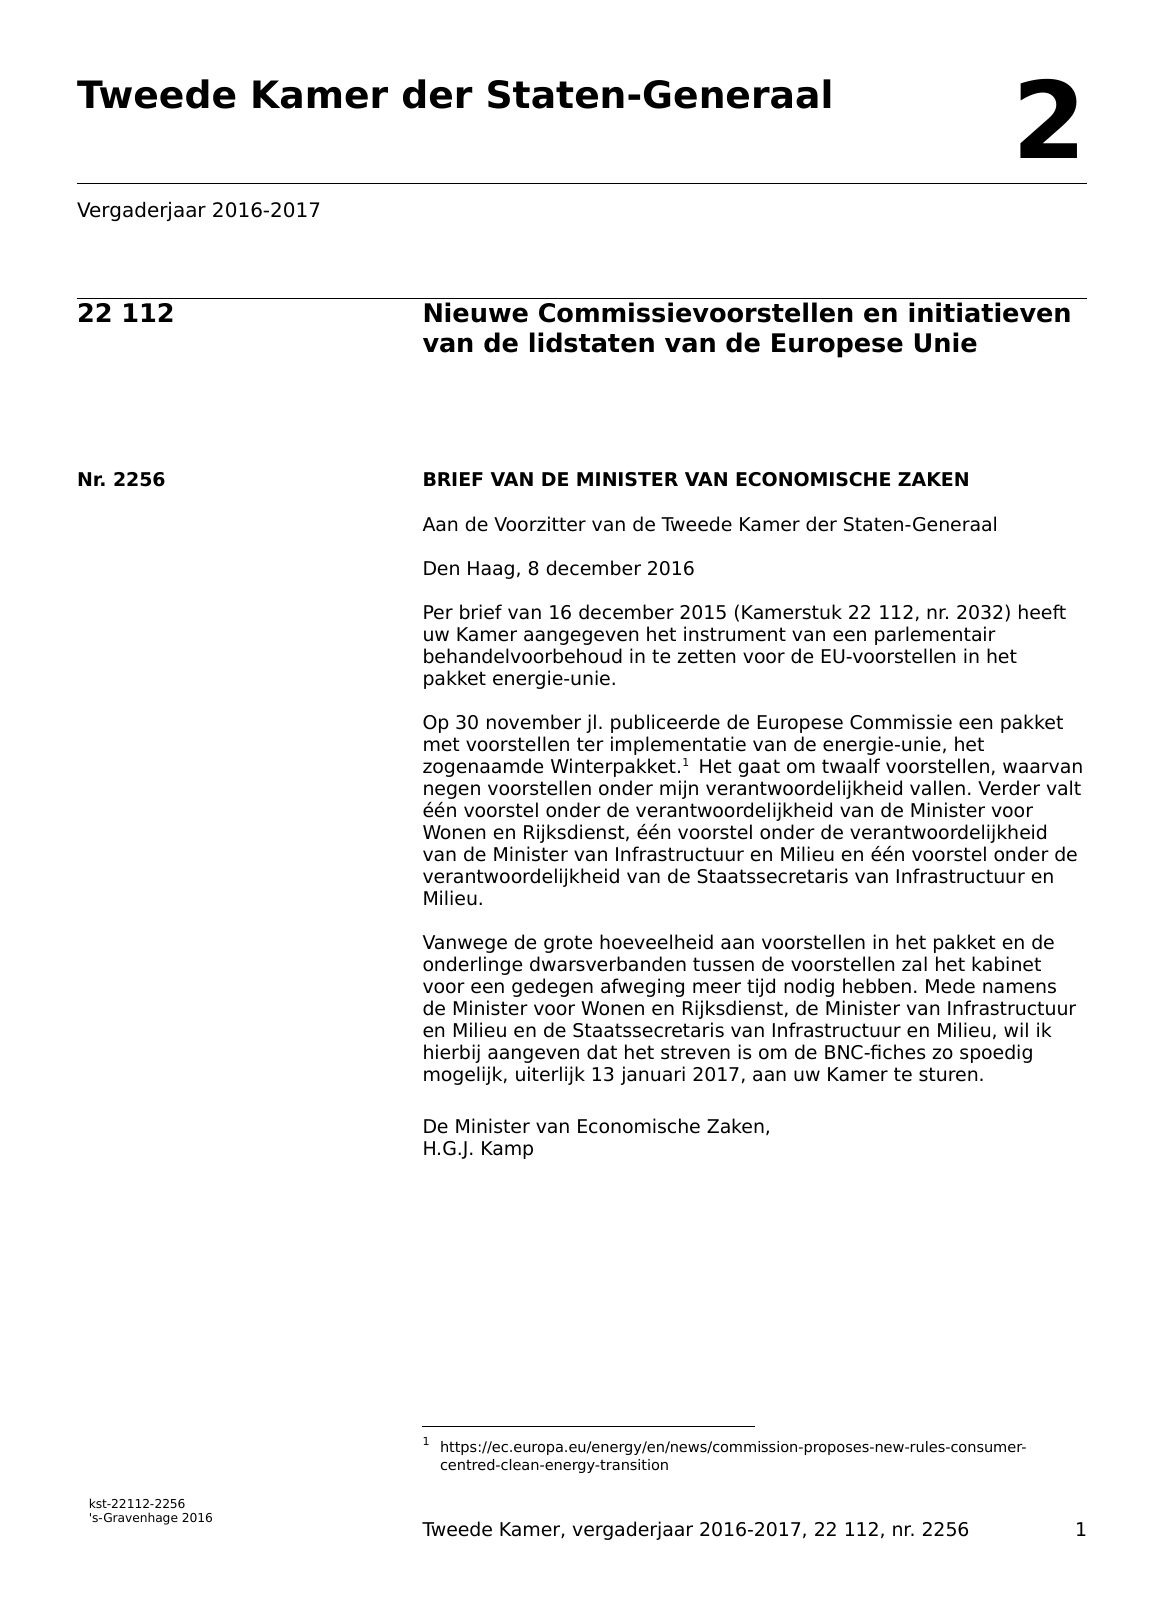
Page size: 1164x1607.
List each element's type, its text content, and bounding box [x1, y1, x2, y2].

table_cell Vergaderjaar 2016-2017 [77, 184, 1087, 298]
table_header Tweede Kamer der Staten-Generaal [77, 59, 886, 183]
text Op 30 november jl. publiceerde de Europese Commissie een pakket met voorstellen ter implementatie van de energie-unie, het zogenaamde Winterpakket. Het gaat om twaalf voorstellen, waarvan negen voorstellen onder mijn verantwoordelijkheid vallen. Verder valt één voorstel onder de verantwoordelijkheid van de Minister voor Wonen en Rijksdienst, één voorstel onder de verantwoordelijkheid van de Minister van Infrastructuur en Milieu en één voorstel onder de verantwoordelijkheid van de Staatssecretaris van Infrastructuur en Milieu. [422, 712, 1087, 910]
text kst-22112-2256 [88, 1497, 323, 1511]
text Aan de Voorzitter van de Tweede Kamer der Staten-Generaal [422, 513, 1087, 536]
text De Minister van Economische Zaken, H.G.J. Kamp [422, 1116, 1087, 1160]
text Den Haag, 8 december 2016 [422, 558, 1087, 580]
table_header 2 [886, 59, 1087, 183]
subtitle Nr. 2256 BRIEF VAN DE MINISTER VAN ECONOMISCHE ZAKEN [77, 469, 1087, 491]
text Per brief van 16 december 2015 (Kamerstuk 22 112, nr. 2032) heeft uw Kamer aangegeven het instrument van een parlementair behandelvoorbehoud in te zetten voor de EU-voorstellen in het pakket energie-unie. [422, 602, 1087, 690]
text https://ec.europa.eu/energy/en/news/commission-proposes-new-rules-consumer-centred-clean-energy-transition [422, 1435, 1087, 1474]
subtitle 22 112 Nieuwe Commissievoorstellen en initiatieven van de lidstaten van de Europese Unie [77, 299, 1087, 358]
text Vanwege de grote hoeveelheid aan voorstellen in het pakket en de onderlinge dwarsverbanden tussen de voorstellen zal het kabinet voor een gedegen afweging meer tijd nodig hebben. Mede namens de Minister voor Wonen en Rijksdienst, de Minister van Infrastructuur en Milieu en de Staatssecretaris van Infrastructuur en Milieu, wil ik hierbij aangeven dat het streven is om de BNC-fiches zo spoedig mogelijk, uiterlijk 13 januari 2017, aan uw Kamer te sturen. [422, 932, 1087, 1086]
text 's-Gravenhage 2016 [88, 1511, 323, 1525]
